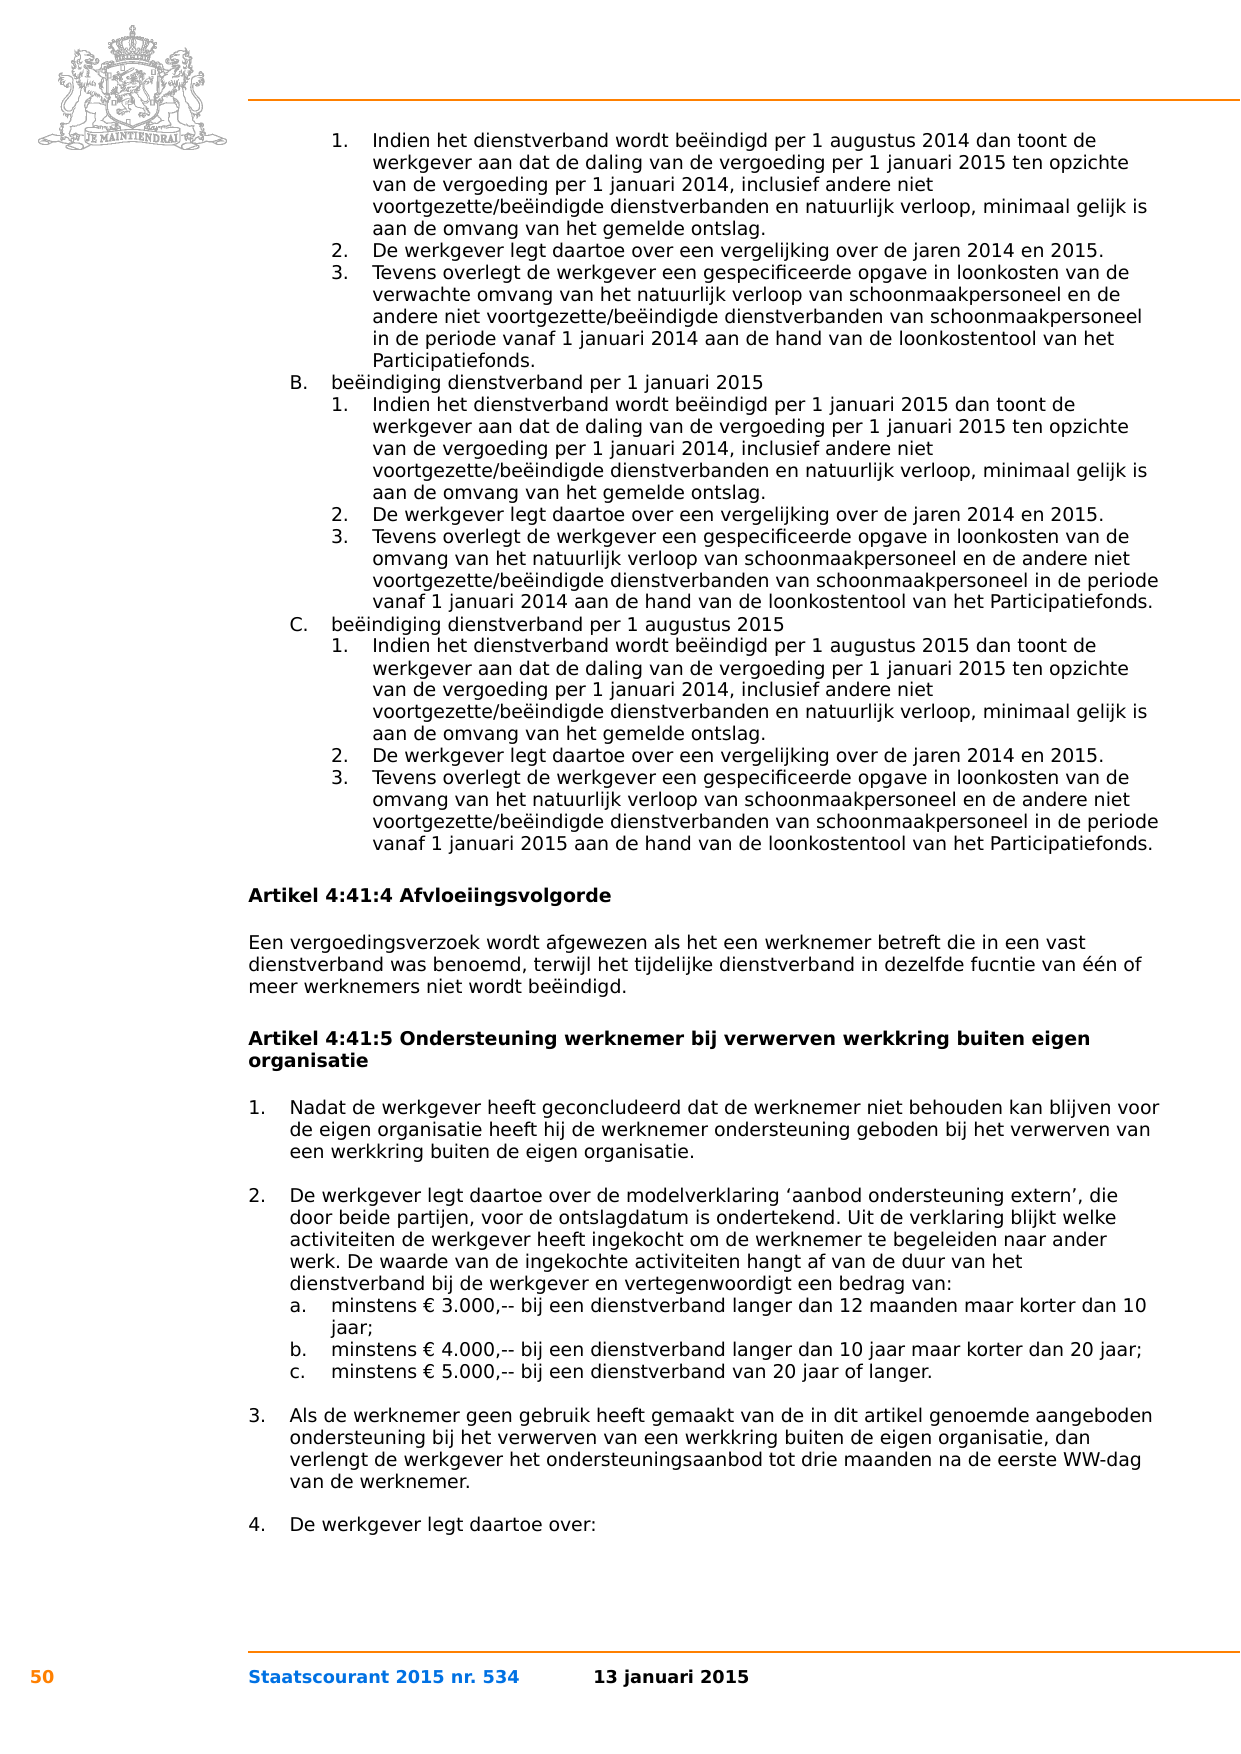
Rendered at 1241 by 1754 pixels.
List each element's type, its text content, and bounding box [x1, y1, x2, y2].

text 4. De werkgever legt daartoe over: [248, 1514, 1163, 1536]
text 3. Tevens overlegt de werkgever een gespecificeerde opgave in loonkosten van de verwachte omvang van het natuurlijk verloop van schoonmaakpersoneel en de andere niet voortgezette/beëindigde dienstverbanden van schoonmaakpersoneel in de periode vanaf 1 januari 2014 aan de hand van de loonkostentool van het Participatiefonds. [331, 262, 1163, 372]
text 1. Nadat de werkgever heeft geconcludeerd dat de werknemer niet behouden kan blijven voor de eigen organisatie heeft hij de werknemer ondersteuning geboden bij het verwerven van een werkkring buiten de eigen organisatie. [248, 1097, 1163, 1163]
text 2. De werkgever legt daartoe over de modelverklaring ‘aanbod ondersteuning extern’, die door beide partijen, voor de ontslagdatum is ondertekend. Uit de verklaring blijkt welke activiteiten de werkgever heeft ingekocht om de werknemer te begeleiden naar ander werk. De waarde van de ingekochte activiteiten hangt af van de duur van het dienstverband bij de werkgever en vertegenwoordigt een bedrag van: [248, 1185, 1163, 1295]
picture [38, 25, 227, 150]
text 2. De werkgever legt daartoe over een vergelijking over de jaren 2014 en 2015. [331, 503, 1163, 526]
text Een vergoedingsverzoek wordt afgewezen als het een werknemer betreft die in een vast dienstverband was benoemd, terwijl het tijdelijke dienstverband in dezelfde fucntie van één of meer werknemers niet wordt beëindigd. [248, 932, 1163, 998]
subtitle Artikel 4:41:5 Ondersteuning werknemer bij verwerven werkkring buiten eigen organisatie [248, 1028, 1163, 1072]
subtitle Artikel 4:41:4 Afvloeiingsvolgorde [248, 885, 1163, 907]
text 1. Indien het dienstverband wordt beëindigd per 1 augustus 2015 dan toont de werkgever aan dat de daling van de vergoeding per 1 januari 2015 ten opzichte van de vergoeding per 1 januari 2014, inclusief andere niet voortgezette/beëindigde dienstverbanden en natuurlijk verloop, minimaal gelijk is aan de omvang van het gemelde ontslag. [331, 635, 1163, 745]
text c. minstens € 5.000,-- bij een dienstverband van 20 jaar of langer. [289, 1361, 1163, 1383]
text C. beëindiging dienstverband per 1 augustus 2015 [289, 613, 1163, 635]
text b. minstens € 4.000,-- bij een dienstverband langer dan 10 jaar maar korter dan 20 jaar; [289, 1339, 1163, 1361]
text 2. De werkgever legt daartoe over een vergelijking over de jaren 2014 en 2015. [331, 240, 1163, 262]
text 3. Tevens overlegt de werkgever een gespecificeerde opgave in loonkosten van de omvang van het natuurlijk verloop van schoonmaakpersoneel en de andere niet voortgezette/beëindigde dienstverbanden van schoonmaakpersoneel in de periode vanaf 1 januari 2015 aan de hand van de loonkostentool van het Participatiefonds. [331, 767, 1163, 855]
text 2. De werkgever legt daartoe over een vergelijking over de jaren 2014 en 2015. [331, 745, 1163, 767]
text 1. Indien het dienstverband wordt beëindigd per 1 augustus 2014 dan toont de werkgever aan dat de daling van de vergoeding per 1 januari 2015 ten opzichte van de vergoeding per 1 januari 2014, inclusief andere niet voortgezette/beëindigde dienstverbanden en natuurlijk verloop, minimaal gelijk is aan de omvang van het gemelde ontslag. [331, 130, 1163, 240]
text a. minstens € 3.000,-- bij een dienstverband langer dan 12 maanden maar korter dan 10 jaar; [289, 1295, 1163, 1339]
text 3. Tevens overlegt de werkgever een gespecificeerde opgave in loonkosten van de omvang van het natuurlijk verloop van schoonmaakpersoneel en de andere niet voortgezette/beëindigde dienstverbanden van schoonmaakpersoneel in de periode vanaf 1 januari 2014 aan de hand van de loonkostentool van het Participatiefonds. [331, 526, 1163, 613]
text 3. Als de werknemer geen gebruik heeft gemaakt van de in dit artikel genoemde aangeboden ondersteuning bij het verwerven van een werkkring buiten de eigen organisatie, dan verlengt de werkgever het ondersteuningsaanbod tot drie maanden na de eerste WW-dag van de werknemer. [248, 1404, 1163, 1492]
text 1. Indien het dienstverband wordt beëindigd per 1 januari 2015 dan toont de werkgever aan dat de daling van de vergoeding per 1 januari 2015 ten opzichte van de vergoeding per 1 januari 2014, inclusief andere niet voortgezette/beëindigde dienstverbanden en natuurlijk verloop, minimaal gelijk is aan de omvang van het gemelde ontslag. [331, 394, 1163, 503]
text B. beëindiging dienstverband per 1 januari 2015 [289, 372, 1163, 394]
